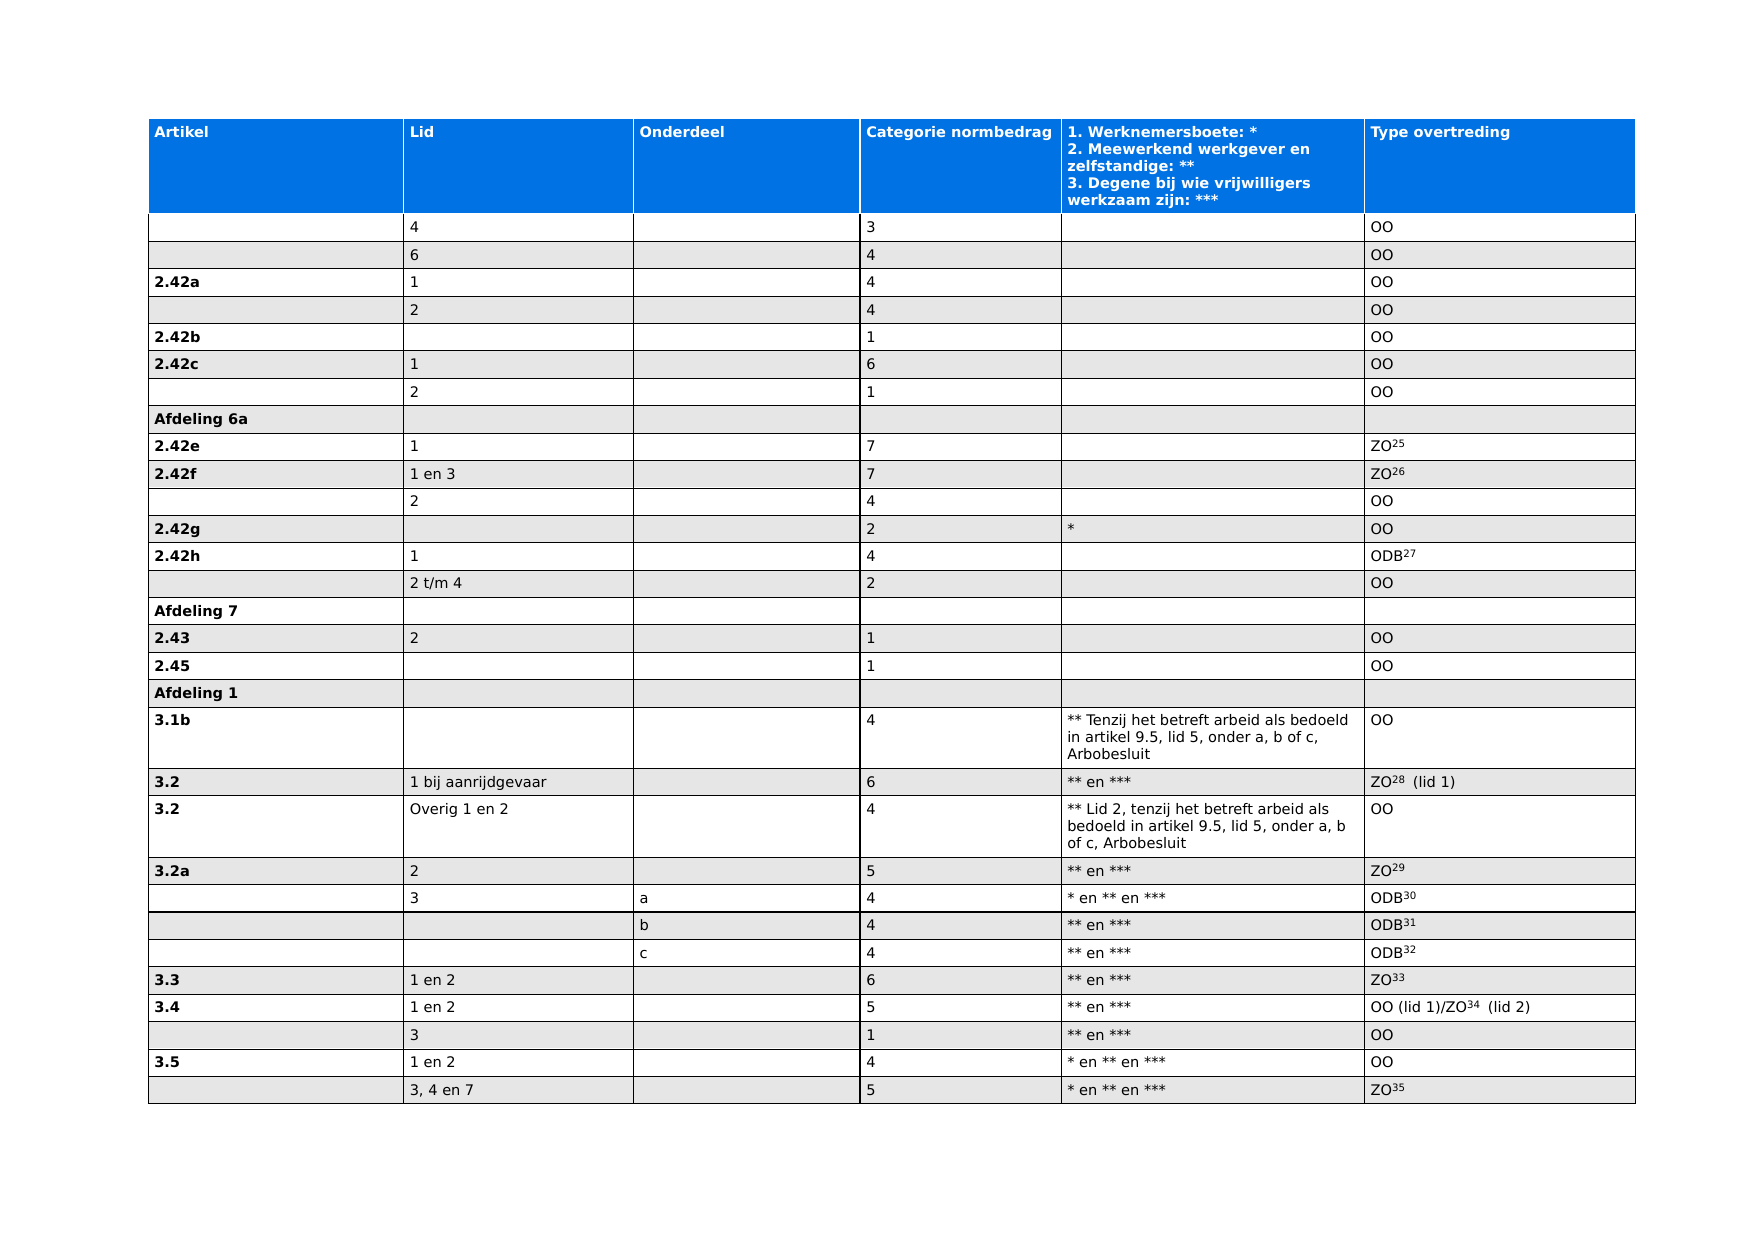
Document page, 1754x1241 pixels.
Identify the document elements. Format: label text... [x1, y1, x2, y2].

table_cell [634, 242, 859, 268]
table_cell [149, 885, 403, 911]
table_cell 2.42a [149, 269, 403, 296]
table_cell OO (lid 1)/ZO34 (lid 2) [1365, 995, 1635, 1021]
table_cell 5 [861, 995, 1061, 1021]
table_cell [634, 297, 859, 323]
table_cell OO [1365, 242, 1635, 268]
table_cell [149, 1022, 403, 1048]
table_cell * [1062, 516, 1364, 542]
table_header Categorie normbedrag [861, 119, 1061, 213]
table_cell [1062, 297, 1364, 323]
table_cell 1 [861, 1022, 1061, 1048]
table_cell 2 [861, 571, 1061, 597]
table_cell 4 [861, 543, 1061, 569]
table_cell 1 en 3 [404, 461, 633, 487]
table_cell ** en *** [1062, 940, 1364, 966]
table_cell [634, 516, 859, 542]
table_cell 1 [404, 543, 633, 569]
table_cell [634, 489, 859, 515]
table_cell [634, 406, 859, 433]
table_cell [149, 940, 403, 966]
table_cell [634, 571, 859, 597]
table_cell [1062, 242, 1364, 268]
table_cell 2.45 [149, 653, 403, 679]
table_cell 5 [861, 858, 1061, 884]
table_cell [1062, 680, 1364, 707]
table_cell 2.43 [149, 625, 403, 652]
table_cell [1062, 434, 1364, 460]
table_cell OO [1365, 796, 1635, 857]
table_cell ** en *** [1062, 1022, 1364, 1048]
table_cell [1062, 653, 1364, 679]
table_cell 2 t/m 4 [404, 571, 633, 597]
table_cell 4 [861, 796, 1061, 857]
table_cell OO [1365, 708, 1635, 768]
table_cell ** Tenzij het betreft arbeid als bedoeld in artikel 9.5, lid 5, onder a, b of c, Arbobesluit [1062, 708, 1364, 768]
table_header 1. Werknemersboete: * 2. Meewerkend werkgever en zelfstandige: ** 3. Degene bij wie vrijwilligers werkzaam zijn: *** [1062, 119, 1364, 213]
table_cell [149, 571, 403, 597]
table_cell [634, 598, 859, 624]
table_cell OO [1365, 379, 1635, 405]
table_cell 5 [861, 1077, 1061, 1103]
table_cell ZO29 [1365, 858, 1635, 884]
table_cell OO [1365, 297, 1635, 323]
table_cell [634, 543, 859, 569]
table_cell OO [1365, 571, 1635, 597]
table_cell 1 [861, 625, 1061, 652]
table_cell Afdeling 7 [149, 598, 403, 624]
table_cell Overig 1 en 2 [404, 796, 633, 857]
table_cell [634, 379, 859, 405]
table_cell OO [1365, 653, 1635, 679]
table_cell * en ** en *** [1062, 1050, 1364, 1076]
table_cell OO [1365, 625, 1635, 652]
table_cell ** en *** [1062, 858, 1364, 884]
table_cell [149, 379, 403, 405]
table_cell OO [1365, 489, 1635, 515]
table_cell 7 [861, 461, 1061, 487]
table_cell OO [1365, 269, 1635, 296]
table_cell [634, 1077, 859, 1103]
table_cell [1365, 406, 1635, 433]
table_cell 4 [861, 940, 1061, 966]
table_cell [634, 995, 859, 1021]
table_cell [634, 269, 859, 296]
table_cell Afdeling 6a [149, 406, 403, 433]
table_cell [634, 796, 859, 857]
table_cell ODB27 [1365, 543, 1635, 569]
table_cell [634, 1050, 859, 1076]
table_cell ZO25 [1365, 434, 1635, 460]
table_cell ODB32 [1365, 940, 1635, 966]
table_cell [1062, 351, 1364, 378]
table_cell [634, 858, 859, 884]
table_cell 1 bij aanrijdgevaar [404, 769, 633, 795]
table_cell [1365, 598, 1635, 624]
table_cell 3.5 [149, 1050, 403, 1076]
table_cell [1062, 379, 1364, 405]
table_cell [634, 434, 859, 460]
table_cell Afdeling 1 [149, 680, 403, 707]
table_cell [1062, 215, 1364, 241]
table_cell 2.42h [149, 543, 403, 569]
table_cell [634, 708, 859, 768]
table_cell 6 [861, 967, 1061, 994]
table_cell 1 [404, 269, 633, 296]
table_cell a [634, 885, 859, 911]
table_cell ** en *** [1062, 913, 1364, 939]
table_cell 3.2 [149, 769, 403, 795]
table_cell [861, 406, 1061, 433]
table_cell 2 [404, 489, 633, 515]
table_cell [149, 489, 403, 515]
table_cell [1062, 571, 1364, 597]
table_cell 3.4 [149, 995, 403, 1021]
table_cell 2.42b [149, 324, 403, 350]
table_cell [1062, 461, 1364, 487]
table_cell 3 [404, 885, 633, 911]
table_cell 3.2a [149, 858, 403, 884]
table_cell ZO33 [1365, 967, 1635, 994]
table_cell ZO28 (lid 1) [1365, 769, 1635, 795]
table_cell 1 [404, 351, 633, 378]
table_cell OO [1365, 1022, 1635, 1048]
table_cell ** en *** [1062, 995, 1364, 1021]
table_cell 3.2 [149, 796, 403, 857]
table_cell ZO26 [1365, 461, 1635, 487]
table_cell [149, 297, 403, 323]
table_cell ** en *** [1062, 967, 1364, 994]
table_cell [1062, 406, 1364, 433]
table_cell [149, 913, 403, 939]
table_cell 4 [861, 297, 1061, 323]
table_cell 6 [404, 242, 633, 268]
table_cell [404, 940, 633, 966]
table_cell OO [1365, 324, 1635, 350]
table_cell OO [1365, 516, 1635, 542]
table_cell 4 [861, 1050, 1061, 1076]
table_cell OO [1365, 215, 1635, 241]
table_cell 2.42e [149, 434, 403, 460]
table_cell 3.3 [149, 967, 403, 994]
table_cell [404, 680, 633, 707]
table_cell b [634, 913, 859, 939]
table_cell 2.42g [149, 516, 403, 542]
table_cell [1062, 625, 1364, 652]
table_cell 7 [861, 434, 1061, 460]
table_cell 2 [404, 297, 633, 323]
table_cell * en ** en *** [1062, 1077, 1364, 1103]
table_cell [149, 242, 403, 268]
table_cell 2.42c [149, 351, 403, 378]
table_cell ** en *** [1062, 769, 1364, 795]
table_cell ZO35 [1365, 1077, 1635, 1103]
table_header Artikel [149, 119, 403, 213]
table_cell [404, 598, 633, 624]
table_cell 4 [861, 269, 1061, 296]
table_cell 1 en 2 [404, 995, 633, 1021]
table_cell 4 [861, 913, 1061, 939]
table_cell [861, 598, 1061, 624]
table_cell 1 [861, 379, 1061, 405]
table_cell 4 [861, 708, 1061, 768]
table_cell [1062, 543, 1364, 569]
table_cell [1062, 324, 1364, 350]
table_header Type overtreding [1365, 119, 1635, 213]
table_header Onderdeel [634, 119, 859, 213]
table_cell [634, 461, 859, 487]
table_cell [634, 215, 859, 241]
table_cell [404, 516, 633, 542]
table_cell 2 [404, 625, 633, 652]
table_cell [149, 215, 403, 241]
table_cell [634, 769, 859, 795]
table_cell [1365, 680, 1635, 707]
table_cell 2 [404, 379, 633, 405]
table_cell 1 en 2 [404, 1050, 633, 1076]
table_cell 3, 4 en 7 [404, 1077, 633, 1103]
table_cell ODB30 [1365, 885, 1635, 911]
table_cell [404, 653, 633, 679]
table_cell [404, 406, 633, 433]
table_cell 4 [404, 215, 633, 241]
table_cell 4 [861, 885, 1061, 911]
table_cell [634, 967, 859, 994]
table_header Lid [404, 119, 633, 213]
table_cell [634, 351, 859, 378]
table_cell 3.1b [149, 708, 403, 768]
table_cell [404, 708, 633, 768]
table_cell OO [1365, 1050, 1635, 1076]
table_cell 3 [404, 1022, 633, 1048]
table_cell c [634, 940, 859, 966]
table_cell ** Lid 2, tenzij het betreft arbeid als bedoeld in artikel 9.5, lid 5, onder a, b of c, Arbobesluit [1062, 796, 1364, 857]
table_cell 3 [861, 215, 1061, 241]
table_cell ODB31 [1365, 913, 1635, 939]
table_cell [634, 324, 859, 350]
table_cell 4 [861, 242, 1061, 268]
table_cell [1062, 598, 1364, 624]
table_cell 4 [861, 489, 1061, 515]
table_cell [634, 1022, 859, 1048]
table_cell [634, 625, 859, 652]
table_cell 1 en 2 [404, 967, 633, 994]
table_cell [861, 680, 1061, 707]
table_cell 2.42f [149, 461, 403, 487]
table_cell [149, 1077, 403, 1103]
table_cell [634, 680, 859, 707]
table_cell 2 [861, 516, 1061, 542]
table_cell 1 [404, 434, 633, 460]
table_cell [404, 913, 633, 939]
table_cell * en ** en *** [1062, 885, 1364, 911]
table_cell 6 [861, 769, 1061, 795]
table_cell OO [1365, 351, 1635, 378]
table_cell 2 [404, 858, 633, 884]
table_cell 6 [861, 351, 1061, 378]
table_cell [634, 653, 859, 679]
table_cell [1062, 269, 1364, 296]
table_cell 1 [861, 653, 1061, 679]
table_cell [404, 324, 633, 350]
table_cell 1 [861, 324, 1061, 350]
table_cell [1062, 489, 1364, 515]
